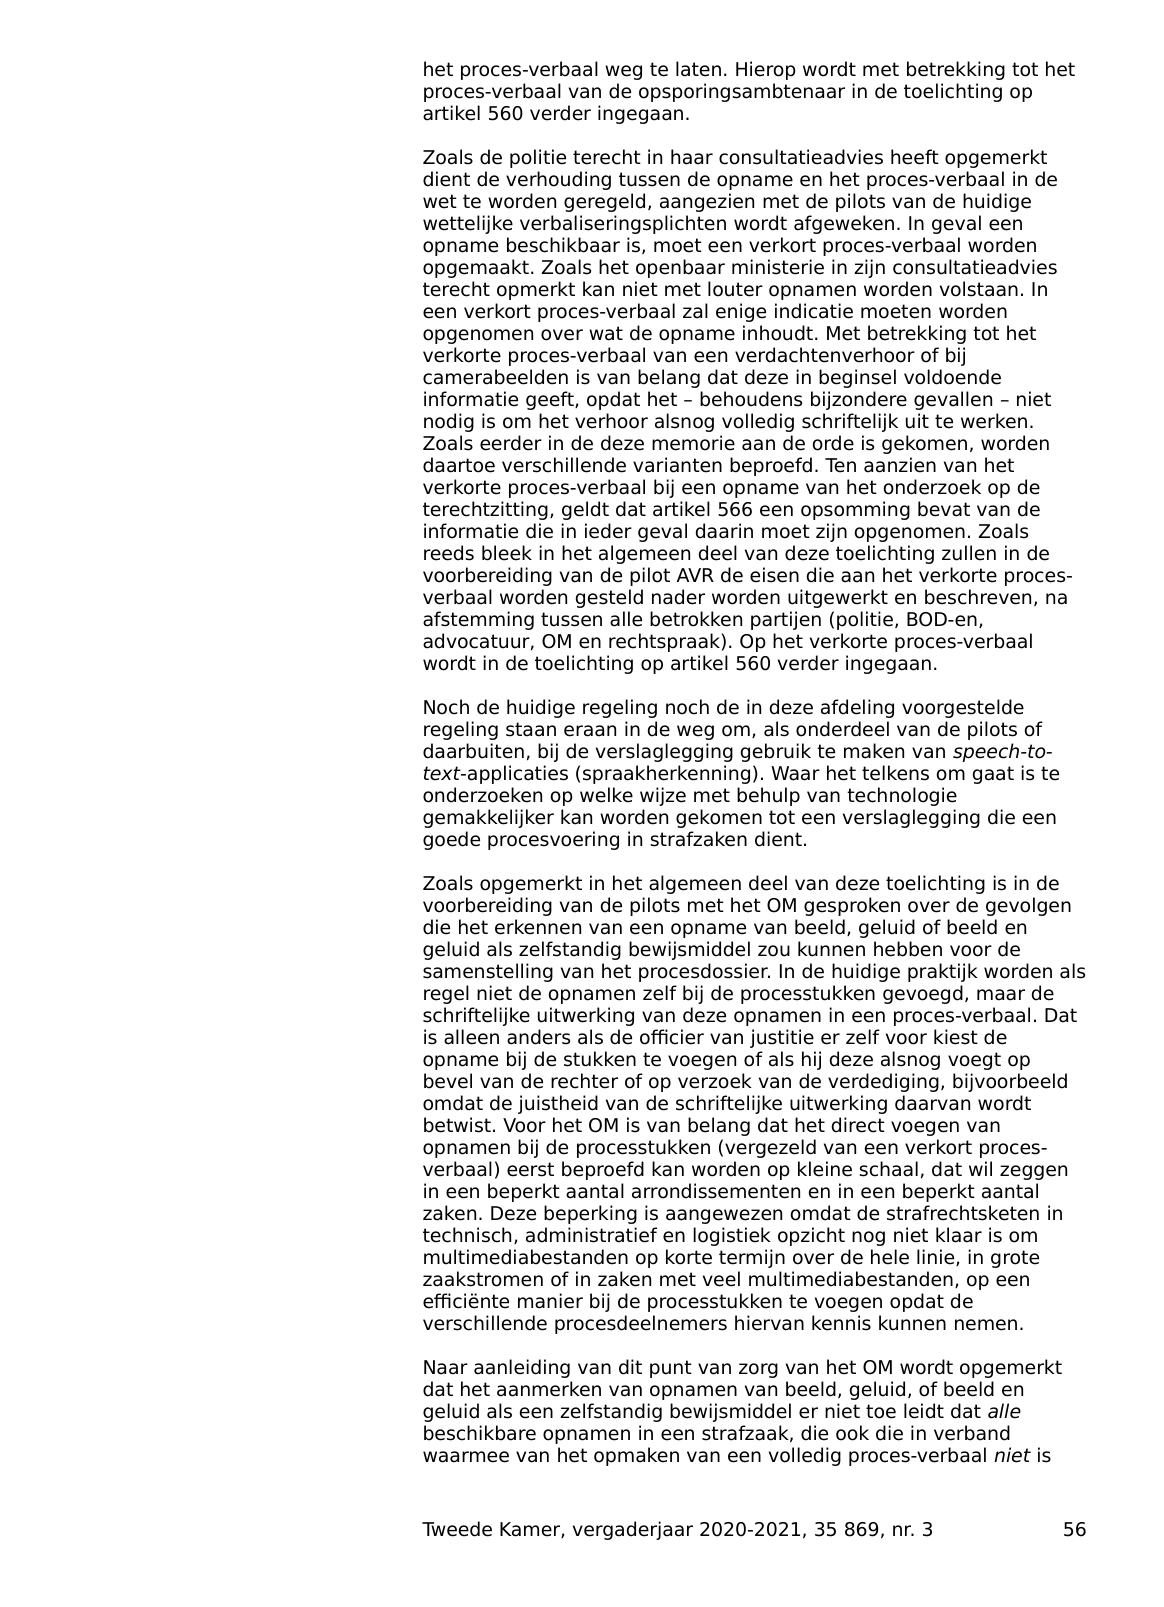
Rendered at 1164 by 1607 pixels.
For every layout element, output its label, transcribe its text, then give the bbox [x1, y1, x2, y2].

text Zoals opgemerkt in het algemeen deel van deze toelichting is in de voorbereiding van de pilots met het OM gesproken over de gevolgen die het erkennen van een opname van beeld, geluid of beeld en geluid als zelfstandig bewijsmiddel zou kunnen hebben voor de samenstelling van het procesdossier. In de huidige praktijk worden als regel niet de opnamen zelf bij de processtukken gevoegd, maar de schriftelijke uitwerking van deze opnamen in een proces-verbaal. Dat is alleen anders als de officier van justitie er zelf voor kiest de opname bij de stukken te voegen of als hij deze alsnog voegt op bevel van de rechter of op verzoek van de verdediging, bijvoorbeeld omdat de juistheid van de schriftelijke uitwerking daarvan wordt betwist. Voor het OM is van belang dat het direct voegen van opnamen bij de processtukken (vergezeld van een verkort proces-verbaal) eerst beproefd kan worden op kleine schaal, dat wil zeggen in een beperkt aantal arrondissementen en in een beperkt aantal zaken. Deze beperking is aangewezen omdat de strafrechtsketen in technisch, administratief en logistiek opzicht nog niet klaar is om multimediabestanden op korte termijn over de hele linie, in grote zaakstromen of in zaken met veel multimediabestanden, op een efficiënte manier bij de processtukken te voegen opdat de verschillende procesdeelnemers hiervan kennis kunnen nemen. [422, 873, 1087, 1334]
text Naar aanleiding van dit punt van zorg van het OM wordt opgemerkt dat het aanmerken van opnamen van beeld, geluid, of beeld en geluid als een zelfstandig bewijsmiddel er niet toe leidt dat alle beschikbare opnamen in een strafzaak, die ook die in verband waarmee van het opmaken van een volledig proces-verbaal niet is [422, 1357, 1087, 1467]
text het proces-verbaal weg te laten. Hierop wordt met betrekking tot het proces-verbaal van de opsporingsambtenaar in de toelichting op artikel 560 verder ingegaan. [422, 59, 1087, 125]
text Zoals de politie terecht in haar consultatieadvies heeft opgemerkt dient de verhouding tussen de opname en het proces-verbaal in de wet te worden geregeld, aangezien met de pilots van de huidige wettelijke verbaliseringsplichten wordt afgeweken. In geval een opname beschikbaar is, moet een verkort proces-verbaal worden opgemaakt. Zoals het openbaar ministerie in zijn consultatieadvies terecht opmerkt kan niet met louter opnamen worden volstaan. In een verkort proces-verbaal zal enige indicatie moeten worden opgenomen over wat de opname inhoudt. Met betrekking tot het verkorte proces-verbaal van een verdachtenverhoor of bij camerabeelden is van belang dat deze in beginsel voldoende informatie geeft, opdat het – behoudens bijzondere gevallen – niet nodig is om het verhoor alsnog volledig schriftelijk uit te werken. Zoals eerder in de deze memorie aan de orde is gekomen, worden daartoe verschillende varianten beproefd. Ten aanzien van het verkorte proces-verbaal bij een opname van het onderzoek op de terechtzitting, geldt dat artikel 566 een opsomming bevat van de informatie die in ieder geval daarin moet zijn opgenomen. Zoals reeds bleek in het algemeen deel van deze toelichting zullen in de voorbereiding van de pilot AVR de eisen die aan het verkorte proces-verbaal worden gesteld nader worden uitgewerkt en beschreven, na afstemming tussen alle betrokken partijen (politie, BOD-en, advocatuur, OM en rechtspraak). Op het verkorte proces-verbaal wordt in de toelichting op artikel 560 verder ingegaan. [422, 147, 1087, 675]
text Noch de huidige regeling noch de in deze afdeling voorgestelde regeling staan eraan in de weg om, als onderdeel van de pilots of daarbuiten, bij de verslaglegging gebruik te maken van speech-to-text-applicaties (spraakherkenning). Waar het telkens om gaat is te onderzoeken op welke wijze met behulp van technologie gemakkelijker kan worden gekomen tot een verslaglegging die een goede procesvoering in strafzaken dient. [422, 697, 1087, 851]
